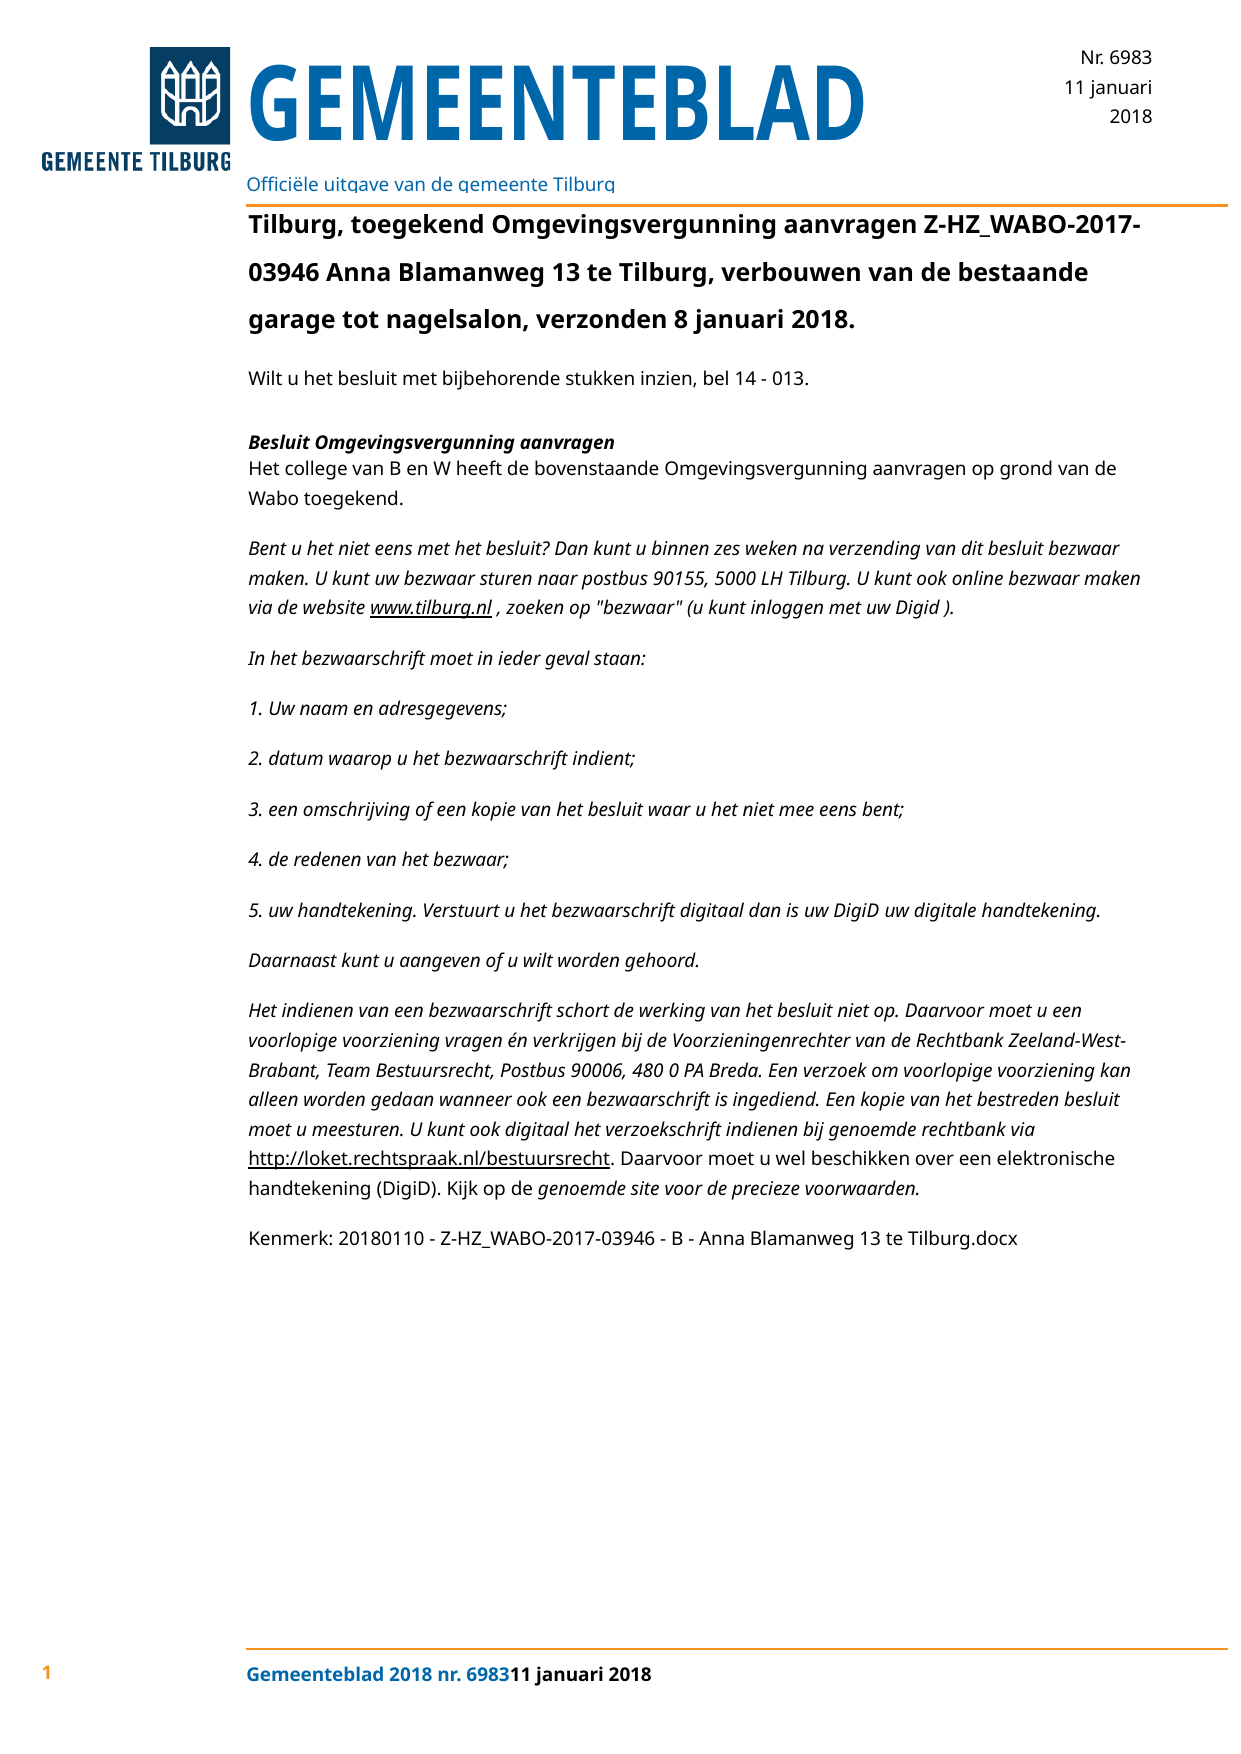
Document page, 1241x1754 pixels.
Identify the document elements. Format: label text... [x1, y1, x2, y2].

text 1. Uw naam en adresgegevens; [248, 695, 1152, 721]
text Het indienen van een bezwaarschrift schort de werking van het besluit niet op. Daarvoor moet u een voorlopige voorziening vragen én verkrijgen bij de Voorzieningenrechter van de Rechtbank Zeeland-West-Brabant, Team Bestuursrecht, Postbus 90006, 480 0 PA Breda. Een verzoek om voorlopige voorziening kan alleen worden gedaan wanneer ook een bezwaarschrift is ingediend. Een kopie van het bestreden besluit moet u meesturen. U kunt ook digitaal het verzoekschrift indienen bij genoemde rechtbank via http://loket.rechtspraak.nl/bestuursrecht. Daarvoor moet u wel beschikken over een elektronische handtekening (DigiD). Kijk op de genoemde site voor de precieze voorwaarden. [248, 998, 1152, 1201]
text Besluit Omgevingsvergunning aanvragen [248, 429, 1152, 455]
text Bent u het niet eens met het besluit? Dan kunt u binnen zes weken na verzending van dit besluit bezwaar maken. U kunt uw bezwaar sturen naar postbus 90155, 5000 LH Tilburg. U kunt ook online bezwaar maken via de website www.tilburg.nl , zoeken op "bezwaar" (u kunt inloggen met uw Digid ). [248, 535, 1152, 620]
text Wilt u het besluit met bijbehorende stukken inzien, bel 14 - 013. [248, 366, 1152, 391]
text Het college van B en W heeft de bovenstaande Omgevingsvergunning aanvragen op grond van de Wabo toegekend. [248, 455, 1152, 511]
text Daarnaast kunt u aangeven of u wilt worden gehoord. [248, 947, 1152, 973]
text 2. datum waarop u het bezwaarschrift indient; [248, 746, 1152, 771]
text 3. een omschrijving of een kopie van het besluit waar u het niet mee eens bent; [248, 796, 1152, 822]
text Tilburg, toegekend Omgevingsvergunning aanvragen Z-HZ_WABO-2017-03946 Anna Blamanweg 13 te Tilburg, verbouwen van de bestaande garage tot nagelsalon, verzonden 8 januari 2018. [248, 207, 1152, 336]
text In het bezwaarschrift moet in ieder geval staan: [248, 645, 1152, 671]
text 5. uw handtekening. Verstuurt u het bezwaarschrift digitaal dan is uw DigiD uw digitale handtekening. [248, 897, 1152, 923]
picture [41, 47, 231, 172]
text 4. de redenen van het bezwaar; [248, 846, 1152, 872]
text Kenmerk: 20180110 - Z-HZ_WABO-2017-03946 - B - Anna Blamanweg 13 te Tilburg.docx [248, 1226, 1152, 1251]
